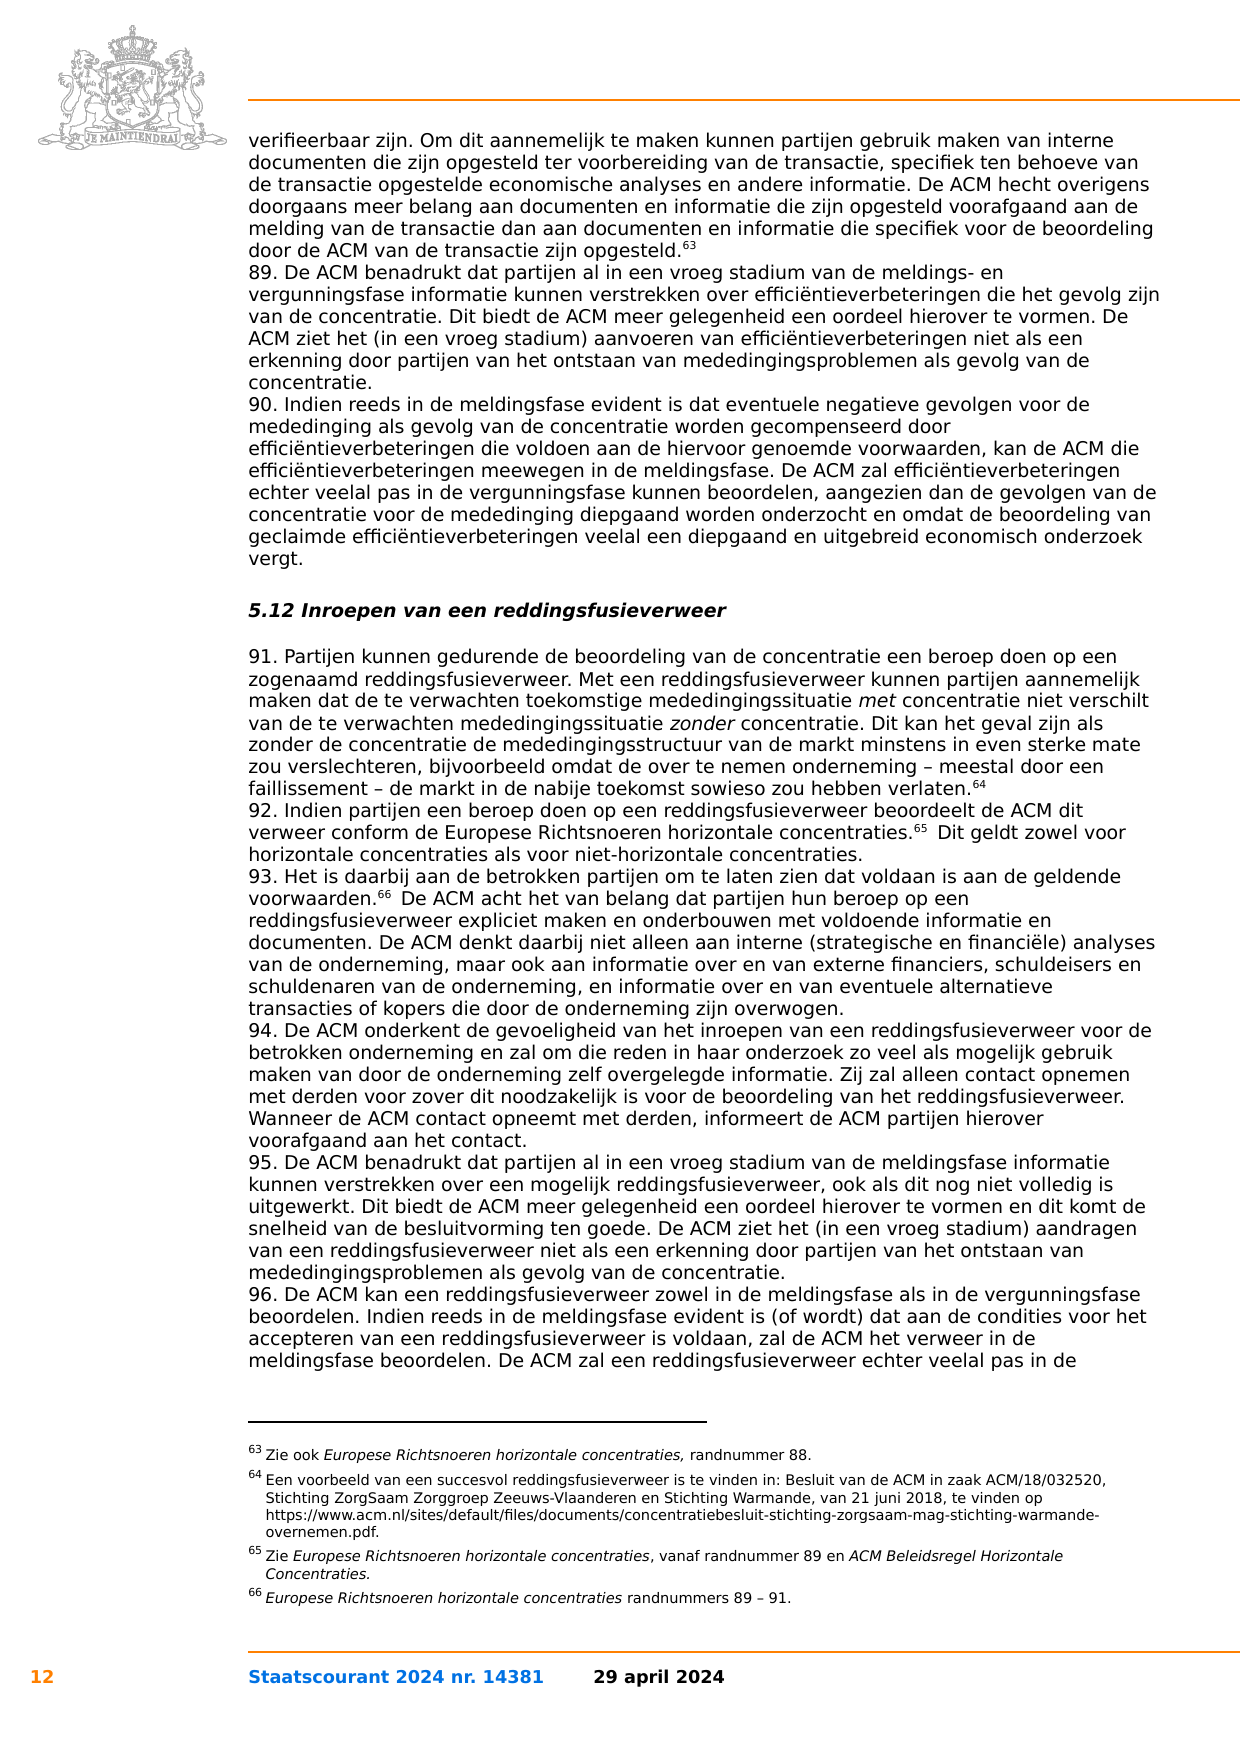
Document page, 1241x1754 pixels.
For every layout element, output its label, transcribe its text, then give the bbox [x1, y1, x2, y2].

text 89. De ACM benadrukt dat partijen al in een vroeg stadium van de meldings- en vergunningsfase informatie kunnen verstrekken over efficiëntieverbeteringen die het gevolg zijn van de concentratie. Dit biedt de ACM meer gelegenheid een oordeel hierover te vormen. De ACM ziet het (in een vroeg stadium) aanvoeren van efficiëntieverbeteringen niet als een erkenning door partijen van het ontstaan van mededingingsproblemen als gevolg van de concentratie. [248, 262, 1163, 394]
text Zie ook Europese Richtsnoeren horizontale concentraties, randnummer 88. [248, 1443, 1163, 1465]
subtitle 5.12 Inroepen van een reddingsfusieverweer [248, 599, 1163, 621]
text Europese Richtsnoeren horizontale concentraties randnummers 89 – 91. [248, 1586, 1163, 1608]
text 93. Het is daarbij aan de betrokken partijen om te laten zien dat voldaan is aan de geldende voorwaarden. De ACM acht het van belang dat partijen hun beroep op een reddingsfusieverweer expliciet maken en onderbouwen met voldoende informatie en documenten. De ACM denkt daarbij niet alleen aan interne (strategische en financiële) analyses van de onderneming, maar ook aan informatie over en van externe financiers, schuldeisers en schuldenaren van de onderneming, en informatie over en van eventuele alternatieve transacties of kopers die door de onderneming zijn overwogen. [248, 866, 1163, 1020]
text 95. De ACM benadrukt dat partijen al in een vroeg stadium van de meldingsfase informatie kunnen verstrekken over een mogelijk reddingsfusieverweer, ook als dit nog niet volledig is uitgewerkt. Dit biedt de ACM meer gelegenheid een oordeel hierover te vormen en dit komt de snelheid van de besluitvorming ten goede. De ACM ziet het (in een vroeg stadium) aandragen van een reddingsfusieverweer niet als een erkenning door partijen van het ontstaan van mededingingsproblemen als gevolg van de concentratie. [248, 1152, 1163, 1284]
text 96. De ACM kan een reddingsfusieverweer zowel in de meldingsfase als in de vergunningsfase beoordelen. Indien reeds in de meldingsfase evident is (of wordt) dat aan de condities voor het accepteren van een reddingsfusieverweer is voldaan, zal de ACM het verweer in de meldingsfase beoordelen. De ACM zal een reddingsfusieverweer echter veelal pas in de [248, 1284, 1163, 1372]
text Een voorbeeld van een succesvol reddingsfusieverweer is te vinden in: Besluit van de ACM in zaak ACM/18/032520, Stichting ZorgSaam Zorggroep Zeeuws-Vlaanderen en Stichting Warmande, van 21 juni 2018, te vinden op https://www.acm.nl/sites/default/files/documents/concentratiebesluit-stichting-zorgsaam-mag-stichting-warmande-overnemen.pdf. [248, 1468, 1163, 1541]
text Zie Europese Richtsnoeren horizontale concentraties, vanaf randnummer 89 en ACM Beleidsregel Horizontale Concentraties. [248, 1544, 1163, 1583]
text 90. Indien reeds in de meldingsfase evident is dat eventuele negatieve gevolgen voor de mededinging als gevolg van de concentratie worden gecompenseerd door efficiëntieverbeteringen die voldoen aan de hiervoor genoemde voorwaarden, kan de ACM die efficiëntieverbeteringen meewegen in de meldingsfase. De ACM zal efficiëntieverbeteringen echter veelal pas in de vergunningsfase kunnen beoordelen, aangezien dan de gevolgen van de concentratie voor de mededinging diepgaand worden onderzocht en omdat de beoordeling van geclaimde efficiëntieverbeteringen veelal een diepgaand en uitgebreid economisch onderzoek vergt. [248, 394, 1163, 569]
text verifieerbaar zijn. Om dit aannemelijk te maken kunnen partijen gebruik maken van interne documenten die zijn opgesteld ter voorbereiding van de transactie, specifiek ten behoeve van de transactie opgestelde economische analyses en andere informatie. De ACM hecht overigens doorgaans meer belang aan documenten en informatie die zijn opgesteld voorafgaand aan de melding van de transactie dan aan documenten en informatie die specifiek voor de beoordeling door de ACM van de transactie zijn opgesteld. [248, 130, 1163, 262]
text 91. Partijen kunnen gedurende de beoordeling van de concentratie een beroep doen op een zogenaamd reddingsfusieverweer. Met een reddingsfusieverweer kunnen partijen aannemelijk maken dat de te verwachten toekomstige mededingingssituatie met concentratie niet verschilt van de te verwachten mededingingssituatie zonder concentratie. Dit kan het geval zijn als zonder de concentratie de mededingingsstructuur van de markt minstens in even sterke mate zou verslechteren, bijvoorbeeld omdat de over te nemen onderneming – meestal door een faillissement – de markt in de nabije toekomst sowieso zou hebben verlaten. [248, 646, 1163, 800]
text 94. De ACM onderkent de gevoeligheid van het inroepen van een reddingsfusieverweer voor de betrokken onderneming en zal om die reden in haar onderzoek zo veel als mogelijk gebruik maken van door de onderneming zelf overgelegde informatie. Zij zal alleen contact opnemen met derden voor zover dit noodzakelijk is voor de beoordeling van het reddingsfusieverweer. Wanneer de ACM contact opneemt met derden, informeert de ACM partijen hierover voorafgaand aan het contact. [248, 1020, 1163, 1152]
text 92. Indien partijen een beroep doen op een reddingsfusieverweer beoordeelt de ACM dit verweer conform de Europese Richtsnoeren horizontale concentraties. Dit geldt zowel voor horizontale concentraties als voor niet-horizontale concentraties. [248, 800, 1163, 866]
picture [38, 25, 227, 150]
